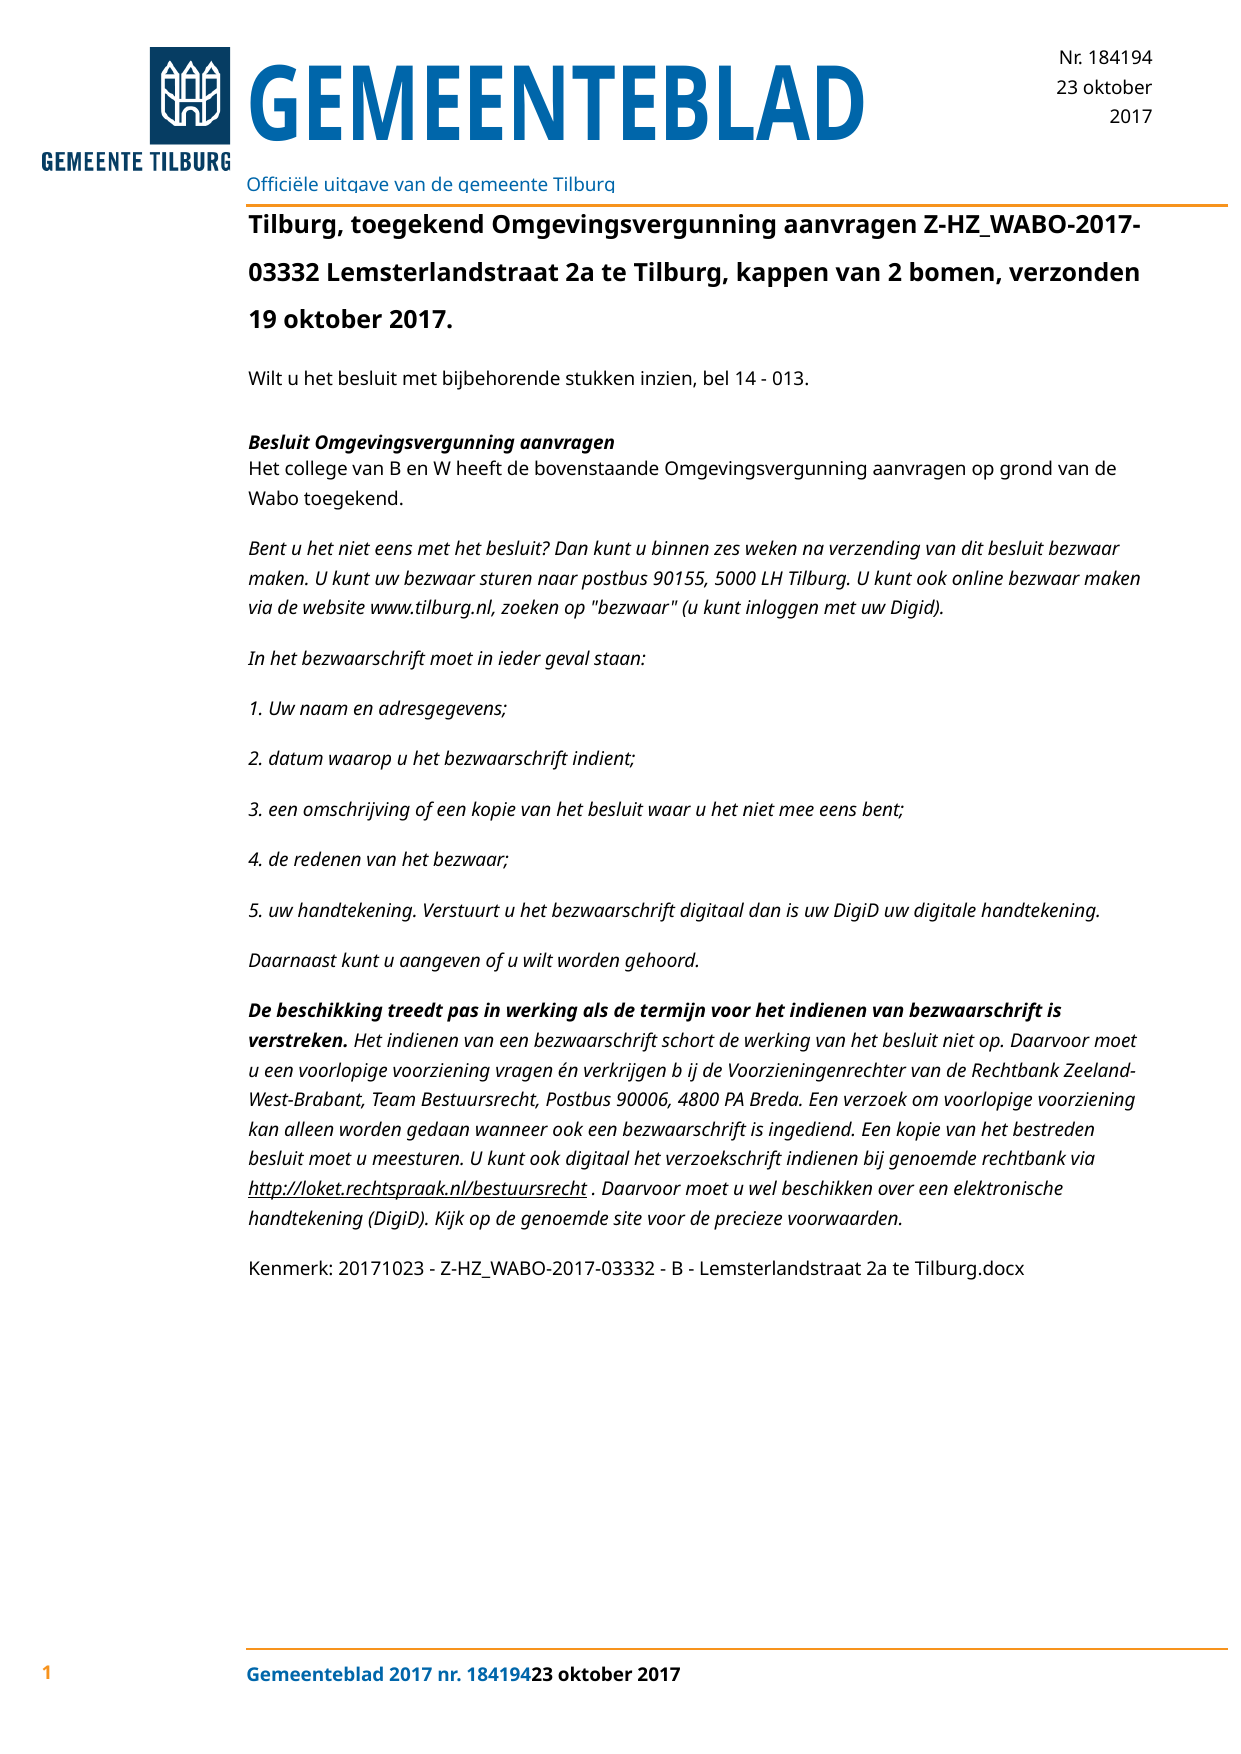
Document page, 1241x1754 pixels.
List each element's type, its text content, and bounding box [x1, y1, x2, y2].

picture [41, 47, 231, 172]
text Daarnaast kunt u aangeven of u wilt worden gehoord. [248, 947, 1152, 973]
text Bent u het niet eens met het besluit? Dan kunt u binnen zes weken na verzending van dit besluit bezwaar maken. U kunt uw bezwaar sturen naar postbus 90155, 5000 LH Tilburg. U kunt ook online bezwaar maken via de website www.tilburg.nl, zoeken op "bezwaar" (u kunt inloggen met uw Digid). [248, 535, 1152, 620]
text 2. datum waarop u het bezwaarschrift indient; [248, 746, 1152, 771]
text 4. de redenen van het bezwaar; [248, 846, 1152, 872]
text Wilt u het besluit met bijbehorende stukken inzien, bel 14 - 013. [248, 366, 1152, 391]
text 3. een omschrijving of een kopie van het besluit waar u het niet mee eens bent; [248, 796, 1152, 822]
text 1. Uw naam en adresgegevens; [248, 695, 1152, 721]
text Besluit Omgevingsvergunning aanvragen [248, 429, 1152, 455]
text De beschikking treedt pas in werking als de termijn voor het indienen van bezwaarschrift is verstreken. Het indienen van een bezwaarschrift schort de werking van het besluit niet op. Daarvoor moet u een voorlopige voorziening vragen én verkrijgen b ij de Voorzieningenrechter van de Rechtbank Zeeland-West-Brabant, Team Bestuursrecht, Postbus 90006, 4800 PA Breda. Een verzoek om voorlopige voorziening kan alleen worden gedaan wanneer ook een bezwaarschrift is ingediend. Een kopie van het bestreden besluit moet u meesturen. U kunt ook digitaal het verzoekschrift indienen bij genoemde rechtbank via http://loket.rechtspraak.nl/bestuursrecht . Daarvoor moet u wel beschikken over een elektronische handtekening (DigiD). Kijk op de genoemde site voor de precieze voorwaarden. [248, 998, 1152, 1231]
text Het college van B en W heeft de bovenstaande Omgevingsvergunning aanvragen op grond van de Wabo toegekend. [248, 455, 1152, 511]
text 5. uw handtekening. Verstuurt u het bezwaarschrift digitaal dan is uw DigiD uw digitale handtekening. [248, 897, 1152, 923]
text Tilburg, toegekend Omgevingsvergunning aanvragen Z-HZ_WABO-2017-03332 Lemsterlandstraat 2a te Tilburg, kappen van 2 bomen, verzonden 19 oktober 2017. [248, 207, 1152, 336]
text Kenmerk: 20171023 - Z-HZ_WABO-2017-03332 - B - Lemsterlandstraat 2a te Tilburg.docx [248, 1255, 1152, 1281]
text In het bezwaarschrift moet in ieder geval staan: [248, 645, 1152, 671]
